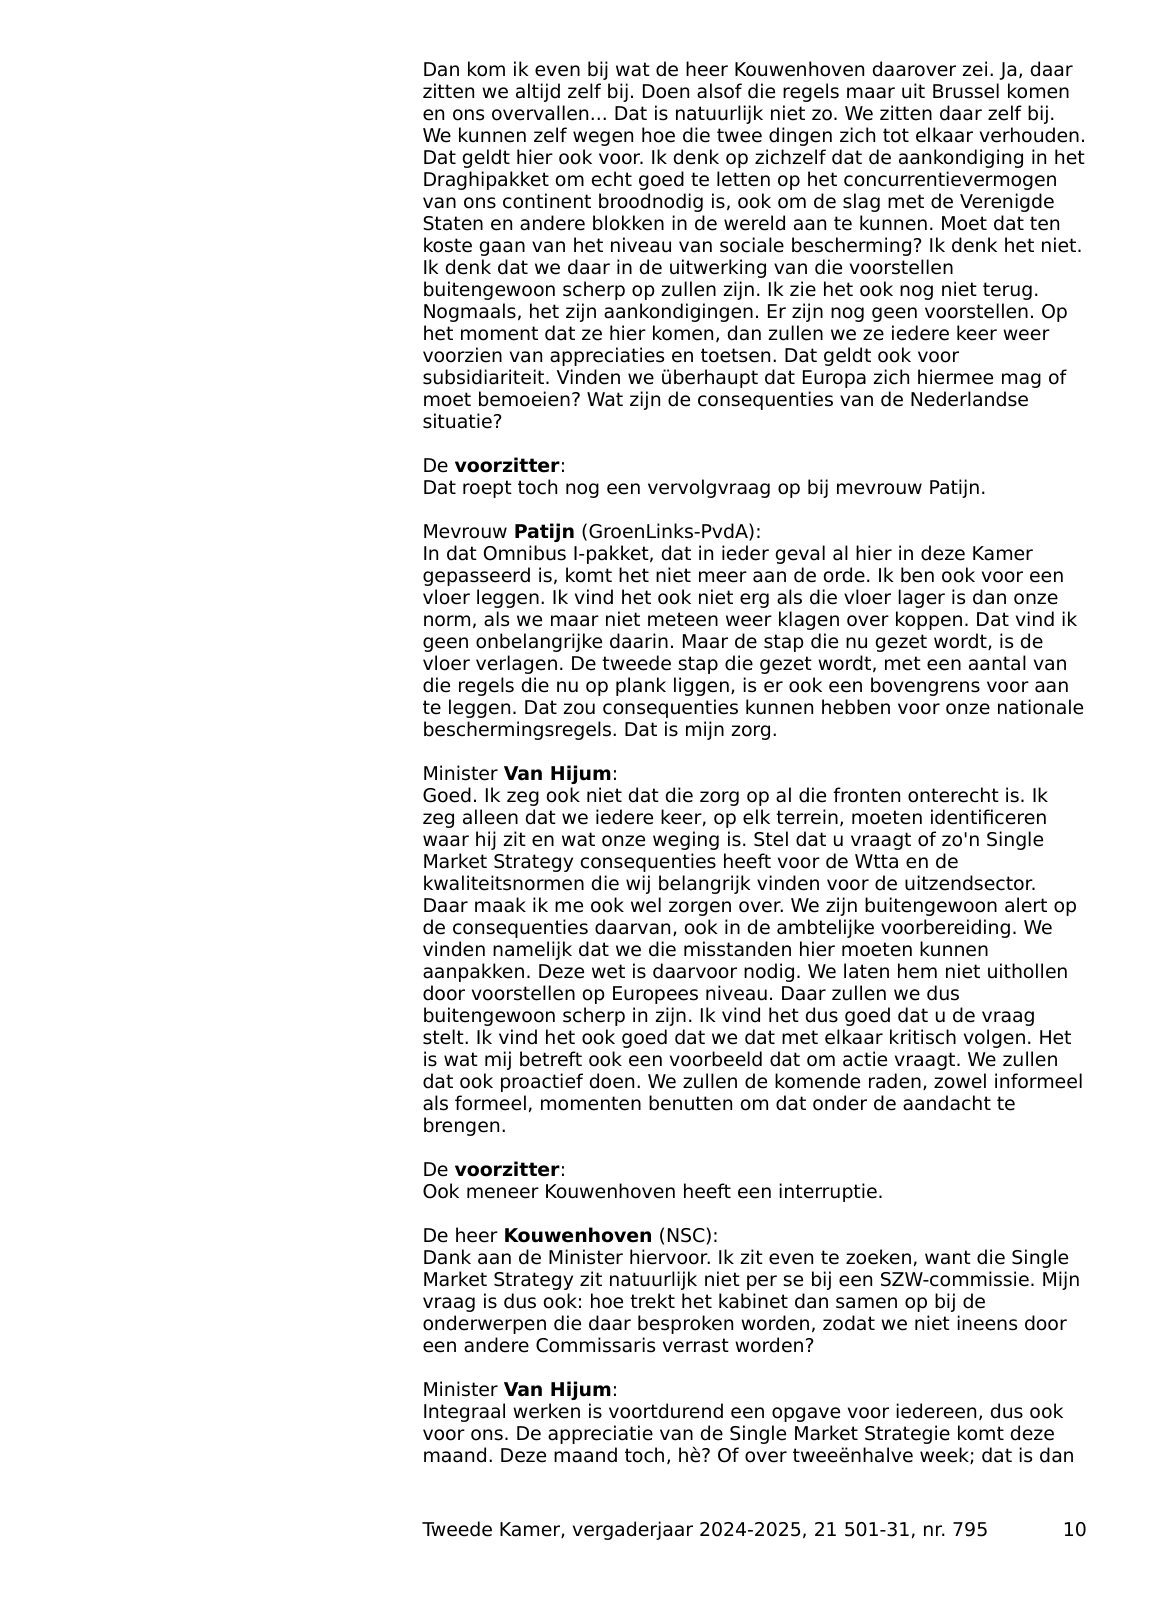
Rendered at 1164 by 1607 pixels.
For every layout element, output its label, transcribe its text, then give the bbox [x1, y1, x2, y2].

text De voorzitter: [422, 1159, 1087, 1181]
text Goed. Ik zeg ook niet dat die zorg op al die fronten onterecht is. Ik zeg alleen dat we iedere keer, op elk terrein, moeten identificeren waar hij zit en wat onze weging is. Stel dat u vraagt of zo'n Single Market Strategy consequenties heeft voor de Wtta en de kwaliteitsnormen die wij belangrijk vinden voor de uitzendsector. Daar maak ik me ook wel zorgen over. We zijn buitengewoon alert op de consequenties daarvan, ook in de ambtelijke voorbereiding. We vinden namelijk dat we die misstanden hier moeten kunnen aanpakken. Deze wet is daarvoor nodig. We laten hem niet uithollen door voorstellen op Europees niveau. Daar zullen we dus buitengewoon scherp in zijn. Ik vind het dus goed dat u de vraag stelt. Ik vind het ook goed dat we dat met elkaar kritisch volgen. Het is wat mij betreft ook een voorbeeld dat om actie vraagt. We zullen dat ook proactief doen. We zullen de komende raden, zowel informeel als formeel, momenten benutten om dat onder de aandacht te brengen. [422, 785, 1087, 1137]
text De voorzitter: [422, 455, 1087, 477]
text Dank aan de Minister hiervoor. Ik zit even te zoeken, want die Single Market Strategy zit natuurlijk niet per se bij een SZW-commissie. Mijn vraag is dus ook: hoe trekt het kabinet dan samen op bij de onderwerpen die daar besproken worden, zodat we niet ineens door een andere Commissaris verrast worden? [422, 1247, 1087, 1357]
text In dat Omnibus I-pakket, dat in ieder geval al hier in deze Kamer gepasseerd is, komt het niet meer aan de orde. Ik ben ook voor een vloer leggen. Ik vind het ook niet erg als die vloer lager is dan onze norm, als we maar niet meteen weer klagen over koppen. Dat vind ik geen onbelangrijke daarin. Maar de stap die nu gezet wordt, is de vloer verlagen. De tweede stap die gezet wordt, met een aantal van die regels die nu op plank liggen, is er ook een bovengrens voor aan te leggen. Dat zou consequenties kunnen hebben voor onze nationale beschermingsregels. Dat is mijn zorg. [422, 543, 1087, 741]
text Mevrouw Patijn (GroenLinks-PvdA): [422, 521, 1087, 543]
text Dan kom ik even bij wat de heer Kouwenhoven daarover zei. Ja, daar zitten we altijd zelf bij. Doen alsof die regels maar uit Brussel komen en ons overvallen... Dat is natuurlijk niet zo. We zitten daar zelf bij. We kunnen zelf wegen hoe die twee dingen zich tot elkaar verhouden. Dat geldt hier ook voor. Ik denk op zichzelf dat de aankondiging in het Draghipakket om echt goed te letten op het concurrentievermogen van ons continent broodnodig is, ook om de slag met de Verenigde Staten en andere blokken in de wereld aan te kunnen. Moet dat ten koste gaan van het niveau van sociale bescherming? Ik denk het niet. Ik denk dat we daar in de uitwerking van die voorstellen buitengewoon scherp op zullen zijn. Ik zie het ook nog niet terug. Nogmaals, het zijn aankondigingen. Er zijn nog geen voorstellen. Op het moment dat ze hier komen, dan zullen we ze iedere keer weer voorzien van appreciaties en toetsen. Dat geldt ook voor subsidiariteit. Vinden we überhaupt dat Europa zich hiermee mag of moet bemoeien? Wat zijn de consequenties van de Nederlandse situatie? [422, 59, 1087, 433]
text Ook meneer Kouwenhoven heeft een interruptie. [422, 1181, 1087, 1203]
text Dat roept toch nog een vervolgvraag op bij mevrouw Patijn. [422, 477, 1087, 499]
text Integraal werken is voortdurend een opgave voor iedereen, dus ook voor ons. De appreciatie van de Single Market Strategie komt deze maand. Deze maand toch, hè? Of over tweeënhalve week; dat is dan [422, 1401, 1087, 1467]
text De heer Kouwenhoven (NSC): [422, 1225, 1087, 1247]
text Minister Van Hijum: [422, 763, 1087, 785]
text Minister Van Hijum: [422, 1379, 1087, 1401]
